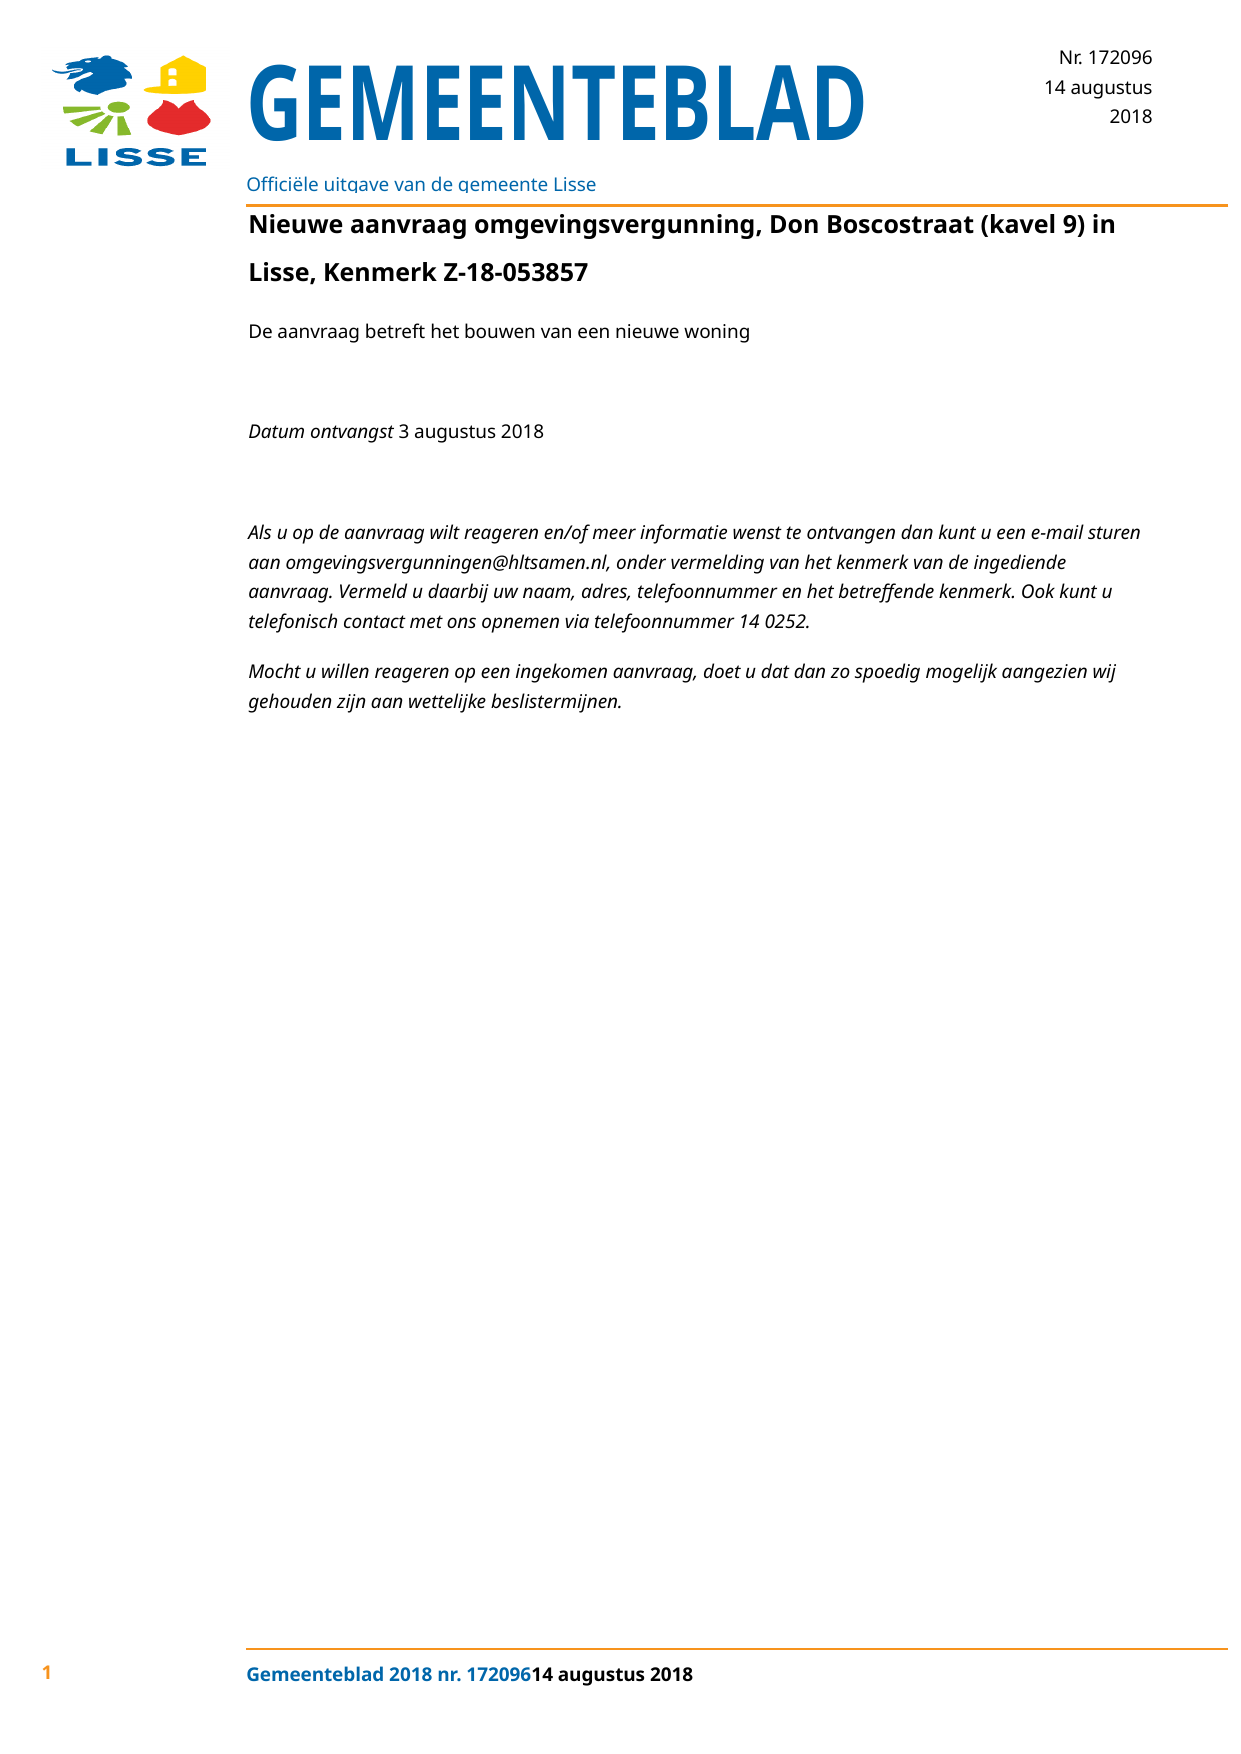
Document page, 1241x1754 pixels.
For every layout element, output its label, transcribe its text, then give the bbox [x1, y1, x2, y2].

text Als u op de aanvraag wilt reageren en/of meer informatie wenst te ontvangen dan kunt u een e-mail sturen aan omgevingsvergunningen@hltsamen.nl, onder vermelding van het kenmerk van de ingediende aanvraag. Vermeld u daarbij uw naam, adres, telefoonnummer en het betreffende kenmerk. Ook kunt u telefonisch contact met ons opnemen via telefoonnummer 14 0252. [248, 519, 1152, 634]
text Mocht u willen reageren op een ingekomen aanvraag, doet u dat dan zo spoedig mogelijk aangezien wij gehouden zijn aan wettelijke beslistermijnen. [248, 659, 1152, 714]
picture [41, 47, 231, 172]
text Nieuwe aanvraag omgevingsvergunning, Don Boscostraat (kavel 9) in Lisse, Kenmerk Z-18-053857 [248, 207, 1152, 288]
text Datum ontvangst 3 augustus 2018 [248, 419, 1152, 444]
text De aanvraag betreft het bouwen van een nieuwe woning [248, 318, 1152, 344]
